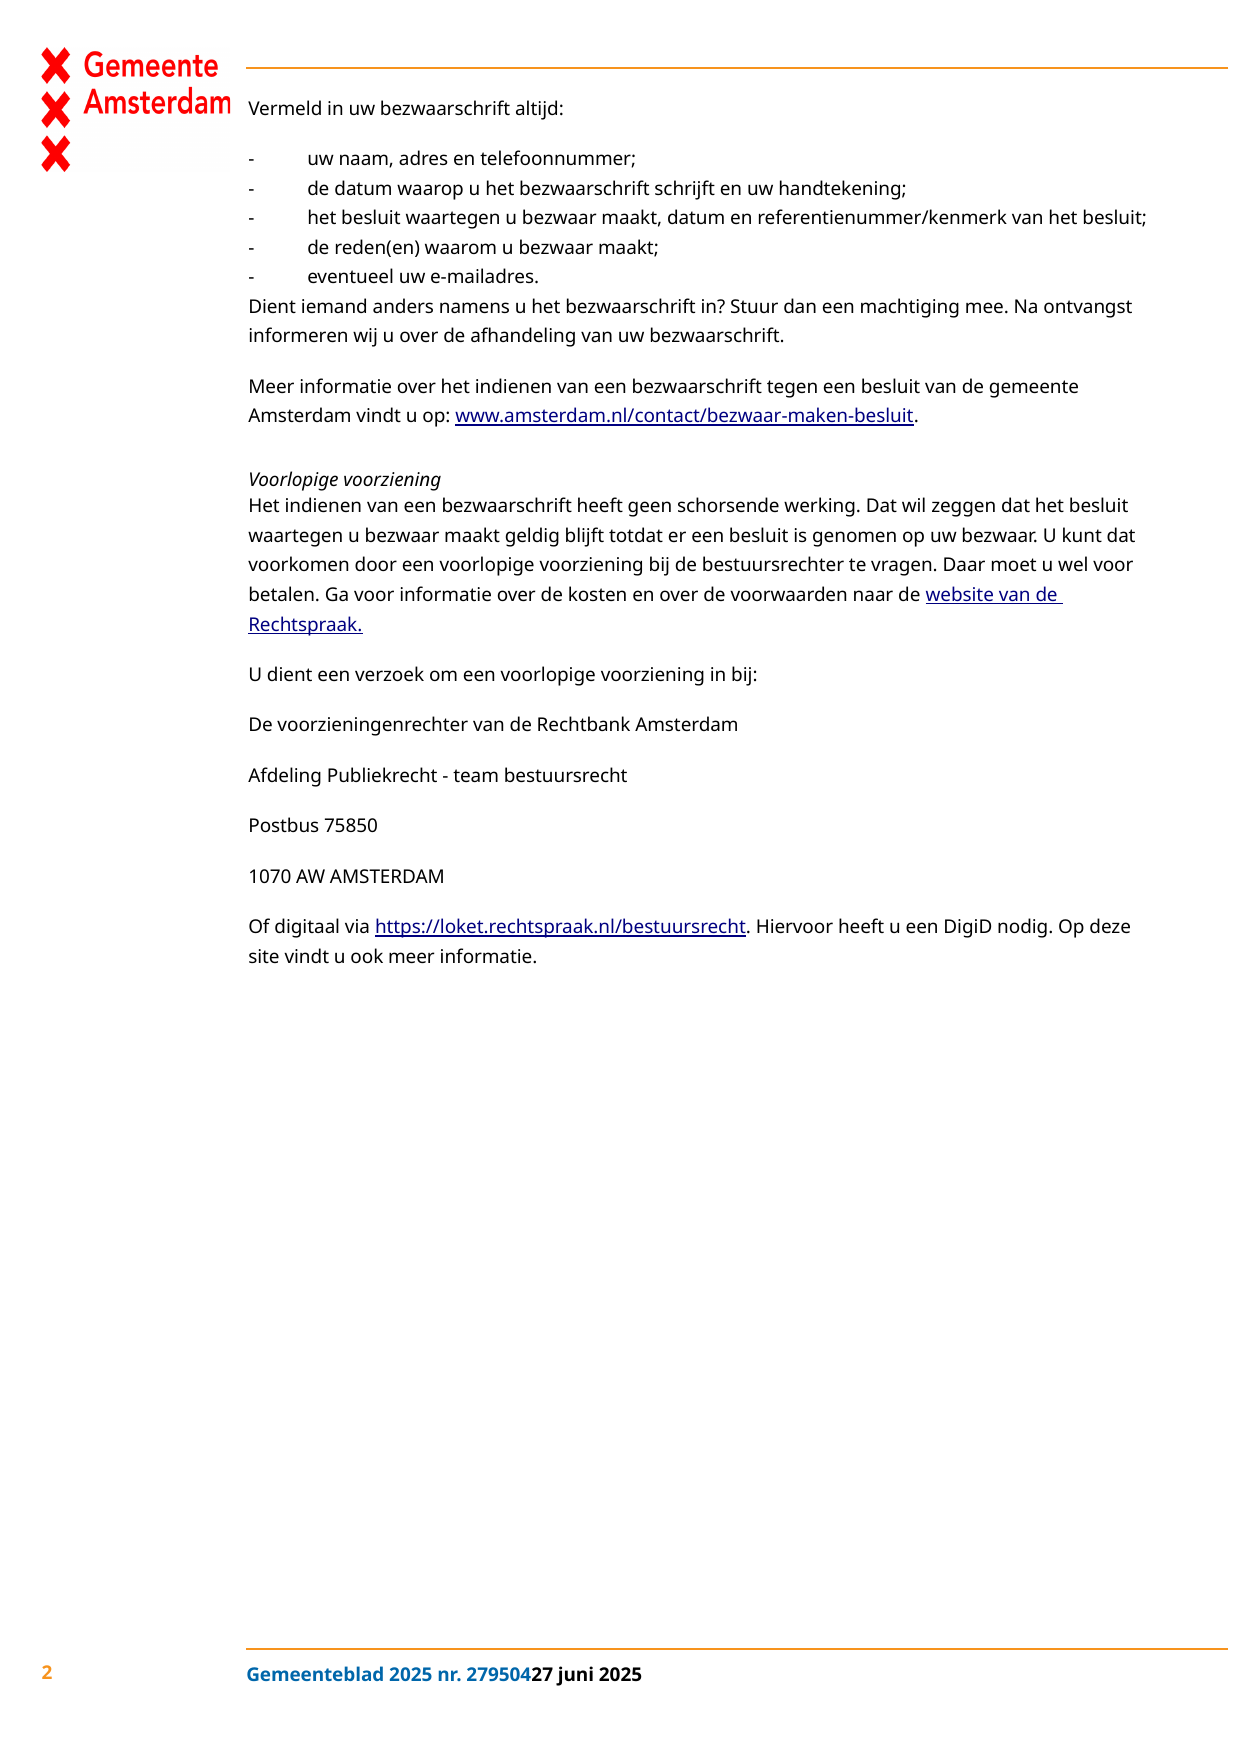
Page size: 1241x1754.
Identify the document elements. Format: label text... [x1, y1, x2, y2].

list het besluit waartegen u bezwaar maakt, datum en referentienummer/kenmerk van het besluit; [248, 204, 1152, 230]
list de datum waarop u het bezwaarschrift schrijft en uw handtekening; [248, 175, 1152, 201]
list eventueel uw e-mailadres. [248, 263, 1152, 289]
text Postbus 75850 [248, 812, 1152, 838]
list uw naam, adres en telefoonnummer; [248, 145, 1152, 171]
text Afdeling Publiekrecht - team bestuursrecht [248, 762, 1152, 788]
list de reden(en) waarom u bezwaar maakt; [248, 234, 1152, 260]
text De voorzieningenrechter van de Rechtbank Amsterdam [248, 712, 1152, 737]
text Voorlopige voorziening [248, 467, 1152, 492]
text Of digitaal via https://loket.rechtspraak.nl/bestuursrecht. Hiervoor heeft u een DigiD nodig. Op deze site vindt u ook meer informatie. [248, 913, 1152, 968]
picture [41, 47, 231, 172]
text Dient iemand anders namens u het bezwaarschrift in? Stuur dan een machtiging mee. Na ontvangst informeren wij u over de afhandeling van uw bezwaarschrift. [248, 293, 1152, 348]
text Meer informatie over het indienen van een bezwaarschrift tegen een besluit van de gemeente Amsterdam vindt u op: www.amsterdam.nl/contact/bezwaar-maken-besluit. [248, 373, 1152, 428]
text 1070 AW AMSTERDAM [248, 863, 1152, 888]
text Vermeld in uw bezwaarschrift altijd: [248, 95, 1152, 121]
text U dient een verzoek om een voorlopige voorziening in bij: [248, 661, 1152, 687]
text Het indienen van een bezwaarschrift heeft geen schorsende werking. Dat wil zeggen dat het besluit waartegen u bezwaar maakt geldig blijft totdat er een besluit is genomen op uw bezwaar. U kunt dat voorkomen door een voorlopige voorziening bij de bestuursrechter te vragen. Daar moet u wel voor betalen. Ga voor informatie over de kosten en over de voorwaarden naar de website van de Rechtspraak. [248, 492, 1152, 636]
